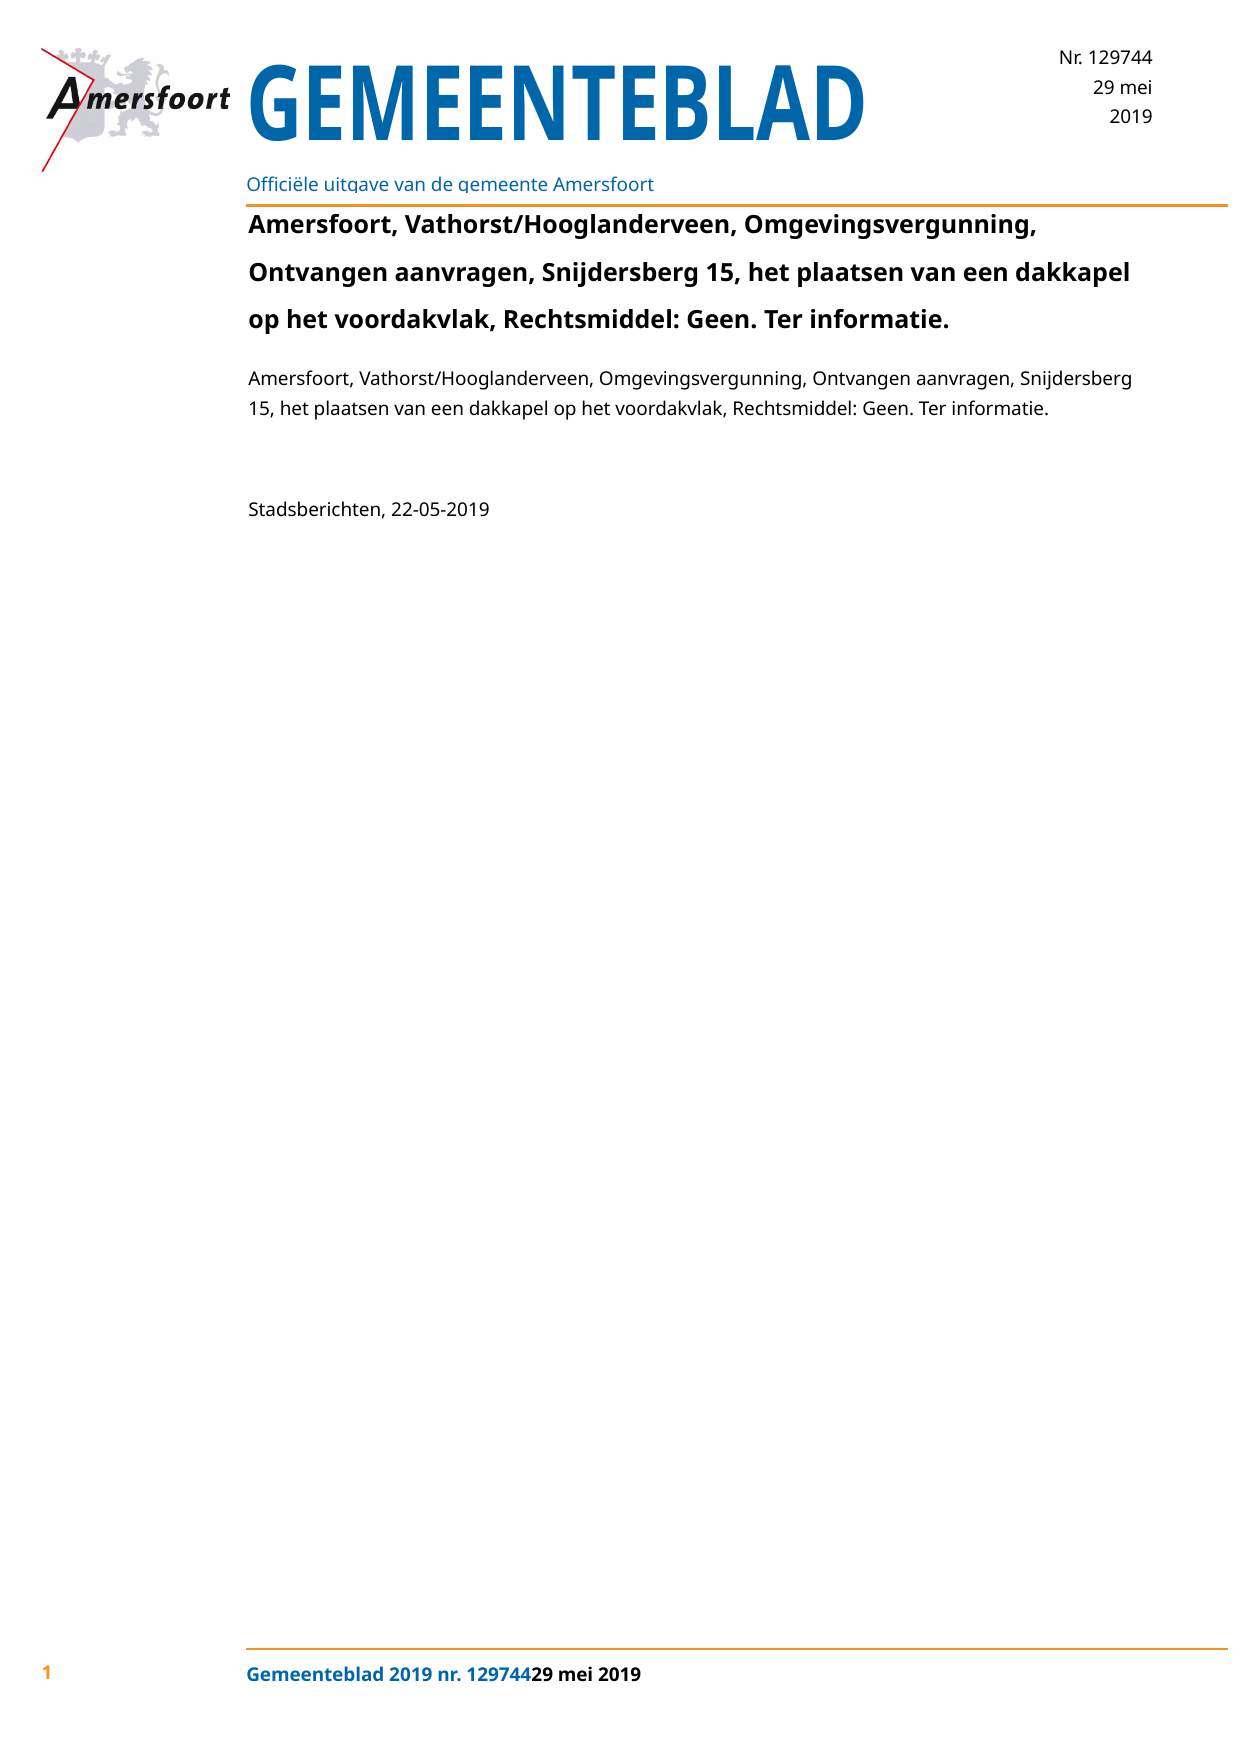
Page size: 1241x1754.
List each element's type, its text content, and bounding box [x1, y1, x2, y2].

picture [41, 47, 231, 172]
text Amersfoort, Vathorst/Hooglanderveen, Omgevingsvergunning, Ontvangen aanvragen, Snijdersberg 15, het plaatsen van een dakkapel op het voordakvlak, Rechtsmiddel: Geen. Ter informatie. [248, 366, 1152, 421]
text Amersfoort, Vathorst/Hooglanderveen, Omgevingsvergunning, Ontvangen aanvragen, Snijdersberg 15, het plaatsen van een dakkapel op het voordakvlak, Rechtsmiddel: Geen. Ter informatie. [248, 207, 1152, 336]
text Stadsberichten, 22-05-2019 [248, 496, 1152, 522]
